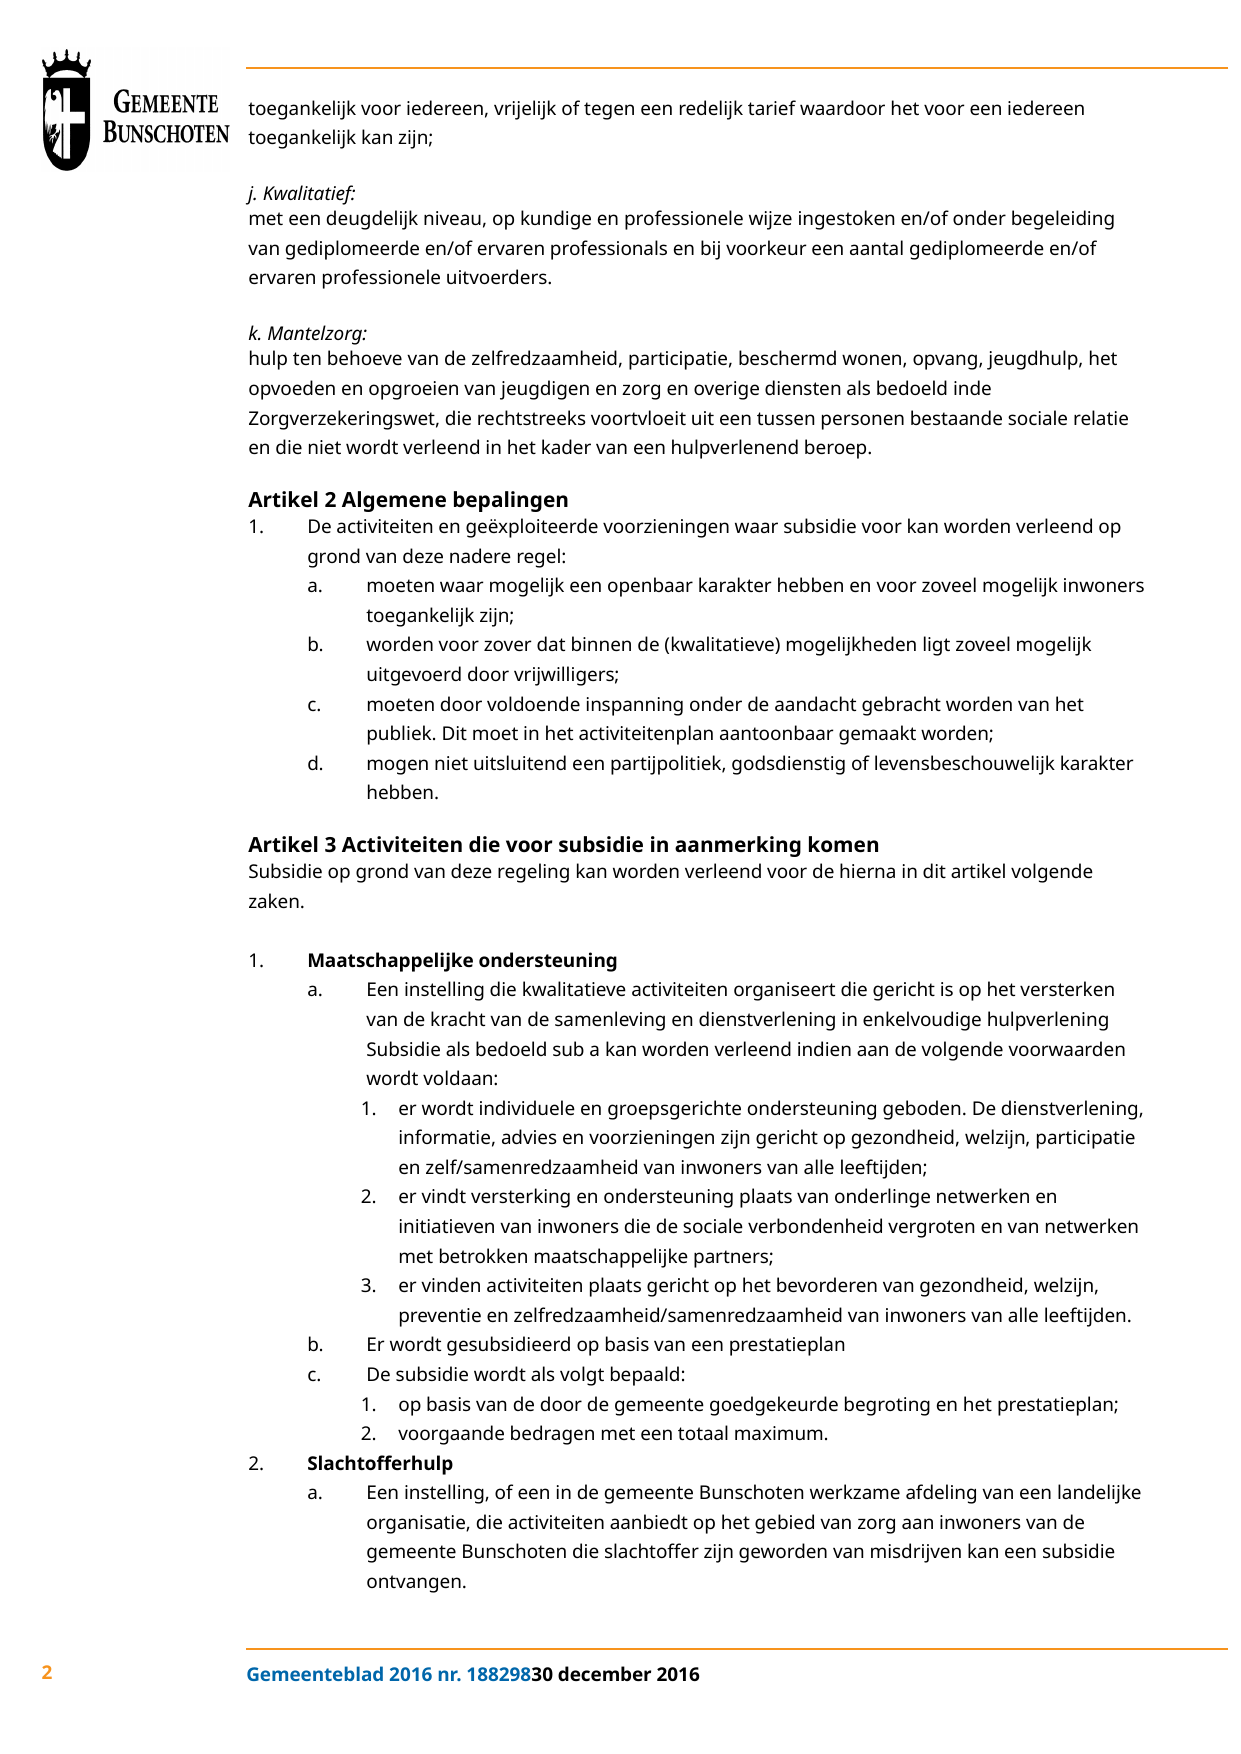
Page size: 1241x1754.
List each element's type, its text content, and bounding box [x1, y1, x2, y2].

list moeten waar mogelijk een openbaar karakter hebben en voor zoveel mogelijk inwoners toegankelijk zijn; [307, 572, 1152, 628]
picture [41, 47, 231, 172]
list er vindt versterking en ondersteuning plaats van onderlinge netwerken en initiatieven van inwoners die de sociale verbondenheid vergroten en van netwerken met betrokken maatschappelijke partners; [361, 1184, 1152, 1269]
list Een instelling die kwalitatieve activiteiten organiseert die gericht is op het versterken van de kracht van de samenleving en dienstverlening in enkelvoudige hulpverlening Subsidie als bedoeld sub a kan worden verleend indien aan de volgende voorwaarden wordt voldaan: [307, 977, 1152, 1091]
list op basis van de door de gemeente goedgekeurde begroting en het prestatieplan; [361, 1391, 1152, 1417]
list voorgaande bedragen met een totaal maximum. [361, 1420, 1152, 1446]
text k. Mantelzorg: [248, 320, 1152, 346]
list Een instelling, of een in de gemeente Bunschoten werkzame afdeling van een landelijke organisatie, die activiteiten aanbiedt op het gebied van zorg aan inwoners van de gemeente Bunschoten die slachtoffer zijn geworden van misdrijven kan een subsidie ontvangen. [307, 1479, 1152, 1594]
list Maatschappelijke ondersteuning [248, 947, 1152, 973]
text met een deugdelijk niveau, op kundige en professionele wijze ingestoken en/of onder begeleiding van gediplomeerde en/of ervaren professionals en bij voorkeur een aantal gediplomeerde en/of ervaren professionele uitvoerders. [248, 205, 1152, 290]
text toegankelijk voor iedereen, vrijelijk of tegen een redelijk tarief waardoor het voor een iedereen toegankelijk kan zijn; [248, 95, 1152, 150]
text Subsidie op grond van deze regeling kan worden verleend voor de hierna in dit artikel volgende zaken. [248, 858, 1152, 914]
text Artikel 2 Algemene bepalingen [248, 485, 1152, 513]
text Artikel 3 Activiteiten die voor subsidie in aanmerking komen [248, 830, 1152, 858]
list worden voor zover dat binnen de (kwalitatieve) mogelijkheden ligt zoveel mogelijk uitgevoerd door vrijwilligers; [307, 632, 1152, 687]
list moeten door voldoende inspanning onder de aandacht gebracht worden van het publiek. Dit moet in het activiteitenplan aantoonbaar gemaakt worden; [307, 691, 1152, 746]
text j. Kwalitatief: [248, 180, 1152, 205]
list Slachtofferhulp [248, 1450, 1152, 1476]
list De subsidie wordt als volgt bepaald: [307, 1361, 1152, 1387]
text hulp ten behoeve van de zelfredzaamheid, participatie, beschermd wonen, opvang, jeugdhulp, het opvoeden en opgroeien van jeugdigen en zorg en overige diensten als bedoeld inde Zorgverzekeringswet, die rechtstreeks voortvloeit uit een tussen personen bestaande sociale relatie en die niet wordt verleend in het kader van een hulpverlenend beroep. [248, 346, 1152, 460]
list er vinden activiteiten plaats gericht op het bevorderen van gezondheid, welzijn, preventie en zelfredzaamheid/samenredzaamheid van inwoners van alle leeftijden. [361, 1272, 1152, 1328]
list De activiteiten en geëxploiteerde voorzieningen waar subsidie voor kan worden verleend op grond van deze nadere regel: [248, 513, 1152, 568]
list mogen niet uitsluitend een partijpolitiek, godsdienstig of levensbeschouwelijk karakter hebben. [307, 750, 1152, 805]
list er wordt individuele en groepsgerichte ondersteuning geboden. De dienstverlening, informatie, advies en voorzieningen zijn gericht op gezondheid, welzijn, participatie en zelf/samenredzaamheid van inwoners van alle leeftijden; [361, 1095, 1152, 1180]
list Er wordt gesubsidieerd op basis van een prestatieplan [307, 1332, 1152, 1357]
